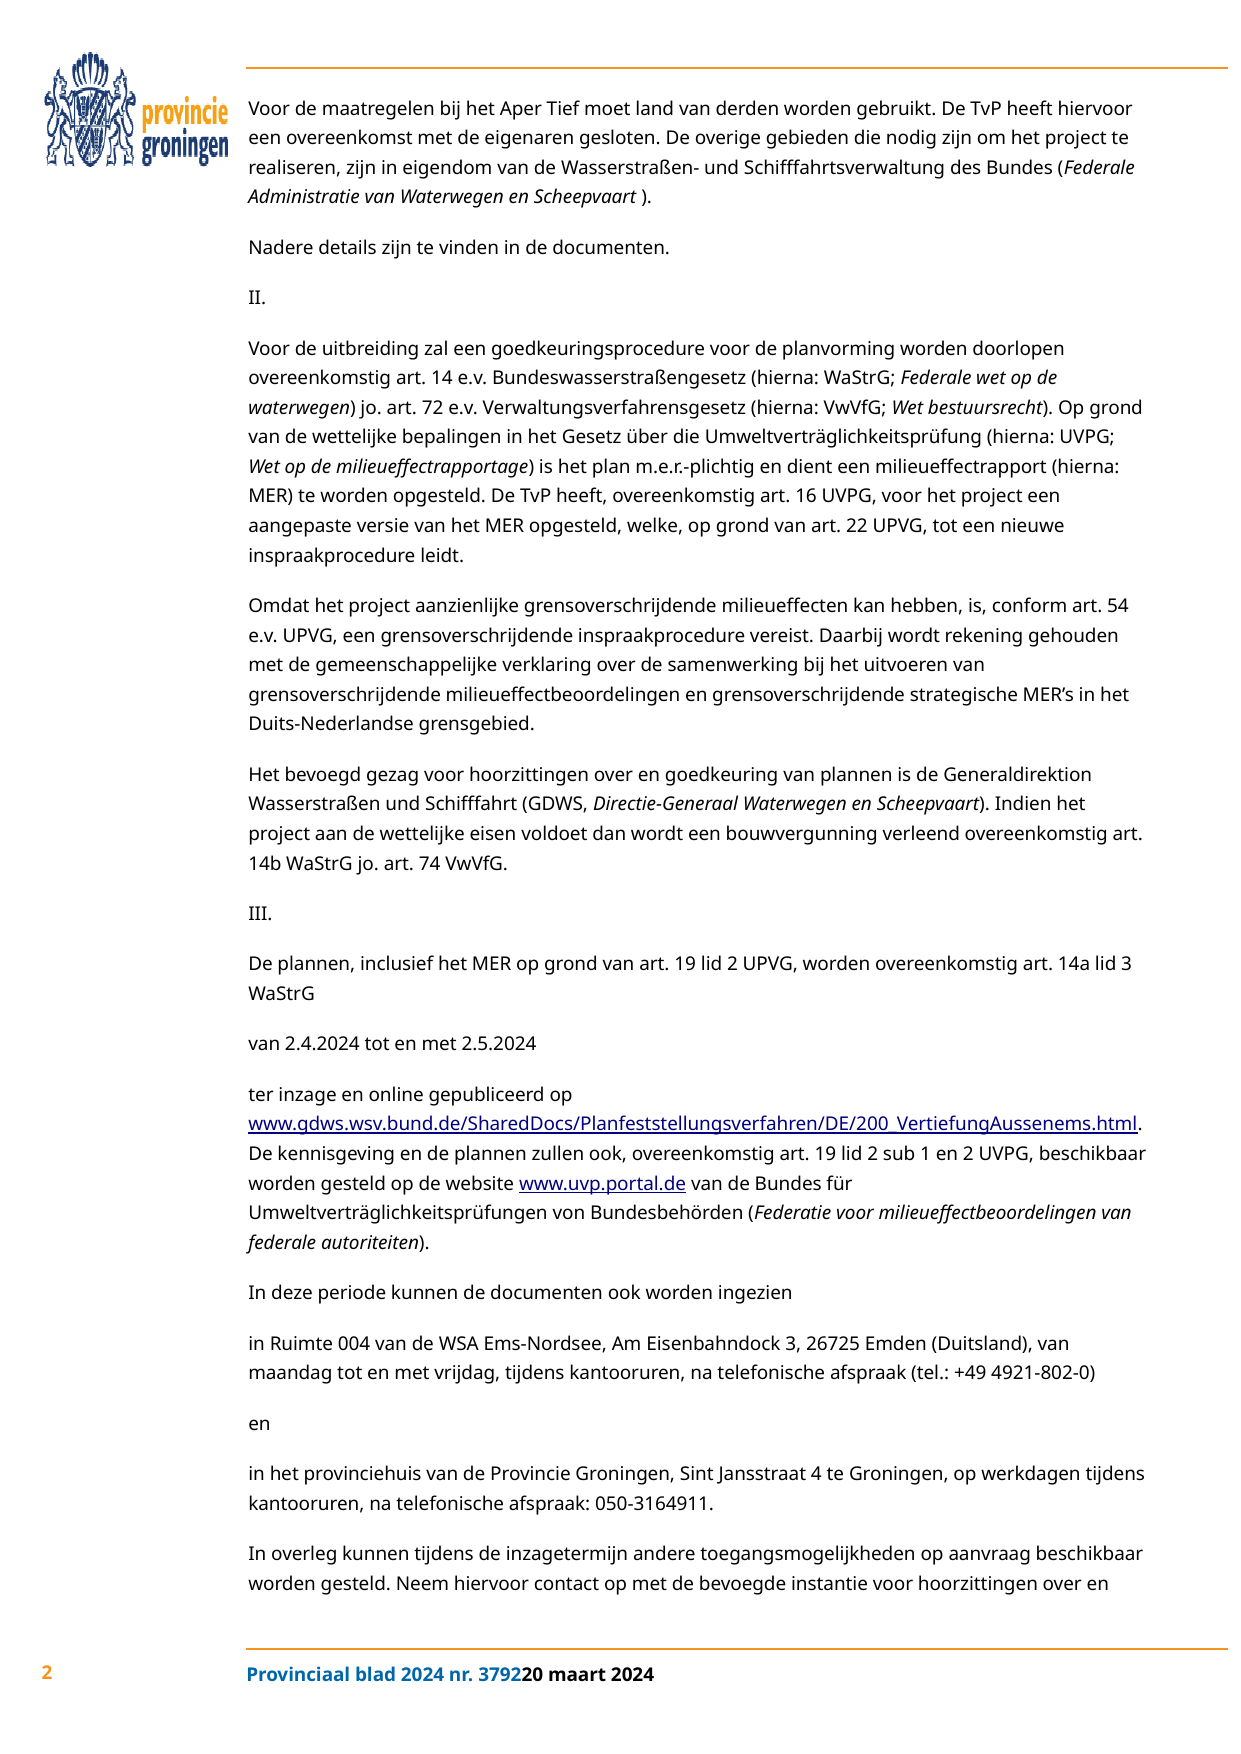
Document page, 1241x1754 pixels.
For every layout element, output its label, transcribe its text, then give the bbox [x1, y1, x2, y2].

text De plannen, inclusief het MER op grond van art. 19 lid 2 UPVG, worden overeenkomstig art. 14a lid 3 WaStrG [248, 951, 1152, 1006]
text III. [248, 900, 1152, 926]
text Voor de uitbreiding zal een goedkeuringsprocedure voor de planvorming worden doorlopen overeenkomstig art. 14 e.v. Bundeswasserstraßengesetz (hierna: WaStrG; Federale wet op de waterwegen) jo. art. 72 e.v. Verwaltungsverfahrensgesetz (hierna: VwVfG; Wet bestuursrecht). Op grond van de wettelijke bepalingen in het Gesetz über die Umweltverträglichkeitsprüfung (hierna: UVPG; Wet op de milieueffectrapportage) is het plan m.e.r.-plichtig en dient een milieueffectrapport (hierna: MER) te worden opgesteld. De TvP heeft, overeenkomstig art. 16 UVPG, voor het project een aangepaste versie van het MER opgesteld, welke, op grond van art. 22 UPVG, tot een nieuwe inspraakprocedure leidt. [248, 335, 1152, 568]
text Nadere details zijn te vinden in de documenten. [248, 234, 1152, 260]
text in het provinciehuis van de Provincie Groningen, Sint Jansstraat 4 te Groningen, op werkdagen tijdens kantooruren, na telefonische afspraak: 050-3164911. [248, 1460, 1152, 1516]
picture [41, 47, 231, 172]
text in Ruimte 004 van de WSA Ems-Nordsee, Am Eisenbahndock 3, 26725 Emden (Duitsland), van maandag tot en met vrijdag, tijdens kantooruren, na telefonische afspraak (tel.: +49 4921-802-0) [248, 1330, 1152, 1385]
text In overleg kunnen tijdens de inzagetermijn andere toegangsmogelijkheden op aanvraag beschikbaar worden gesteld. Neem hiervoor contact op met de bevoegde instantie voor hoorzittingen over en [248, 1540, 1152, 1596]
text ter inzage en online gepubliceerd op www.gdws.wsv.bund.de/SharedDocs/Planfeststellungsverfahren/DE/200_VertiefungAussenems.html. De kennisgeving en de plannen zullen ook, overeenkomstig art. 19 lid 2 sub 1 en 2 UVPG, beschikbaar worden gesteld op de website www.uvp.portal.de van de Bundes für Umweltverträglichkeitsprüfungen von Bundesbehörden (Federatie voor milieueffectbeoordelingen van federale autoriteiten). [248, 1081, 1152, 1255]
text Het bevoegd gezag voor hoorzittingen over en goedkeuring van plannen is de Generaldirektion Wasserstraßen und Schifffahrt (GDWS, Directie-Generaal Waterwegen en Scheepvaart). Indien het project aan de wettelijke eisen voldoet dan wordt een bouwvergunning verleend overeenkomstig art. 14b WaStrG jo. art. 74 VwVfG. [248, 761, 1152, 876]
text Voor de maatregelen bij het Aper Tief moet land van derden worden gebruikt. De TvP heeft hiervoor een overeenkomst met de eigenaren gesloten. De overige gebieden die nodig zijn om het project te realiseren, zijn in eigendom van de Wasserstraßen- und Schifffahrtsverwaltung des Bundes (Federale Administratie van Waterwegen en Scheepvaart ). [248, 95, 1152, 209]
text II. [248, 284, 1152, 310]
text van 2.4.2024 tot en met 2.5.2024 [248, 1031, 1152, 1056]
text In deze periode kunnen de documenten ook worden ingezien [248, 1279, 1152, 1305]
text Omdat het project aanzienlijke grensoverschrijdende milieueffecten kan hebben, is, conform art. 54 e.v. UPVG, een grensoverschrijdende inspraakprocedure vereist. Daarbij wordt rekening gehouden met de gemeenschappelijke verklaring over de samenwerking bij het uitvoeren van grensoverschrijdende milieueffectbeoordelingen en grensoverschrijdende strategische MER’s in het Duits-Nederlandse grensgebied. [248, 592, 1152, 736]
text en [248, 1410, 1152, 1436]
